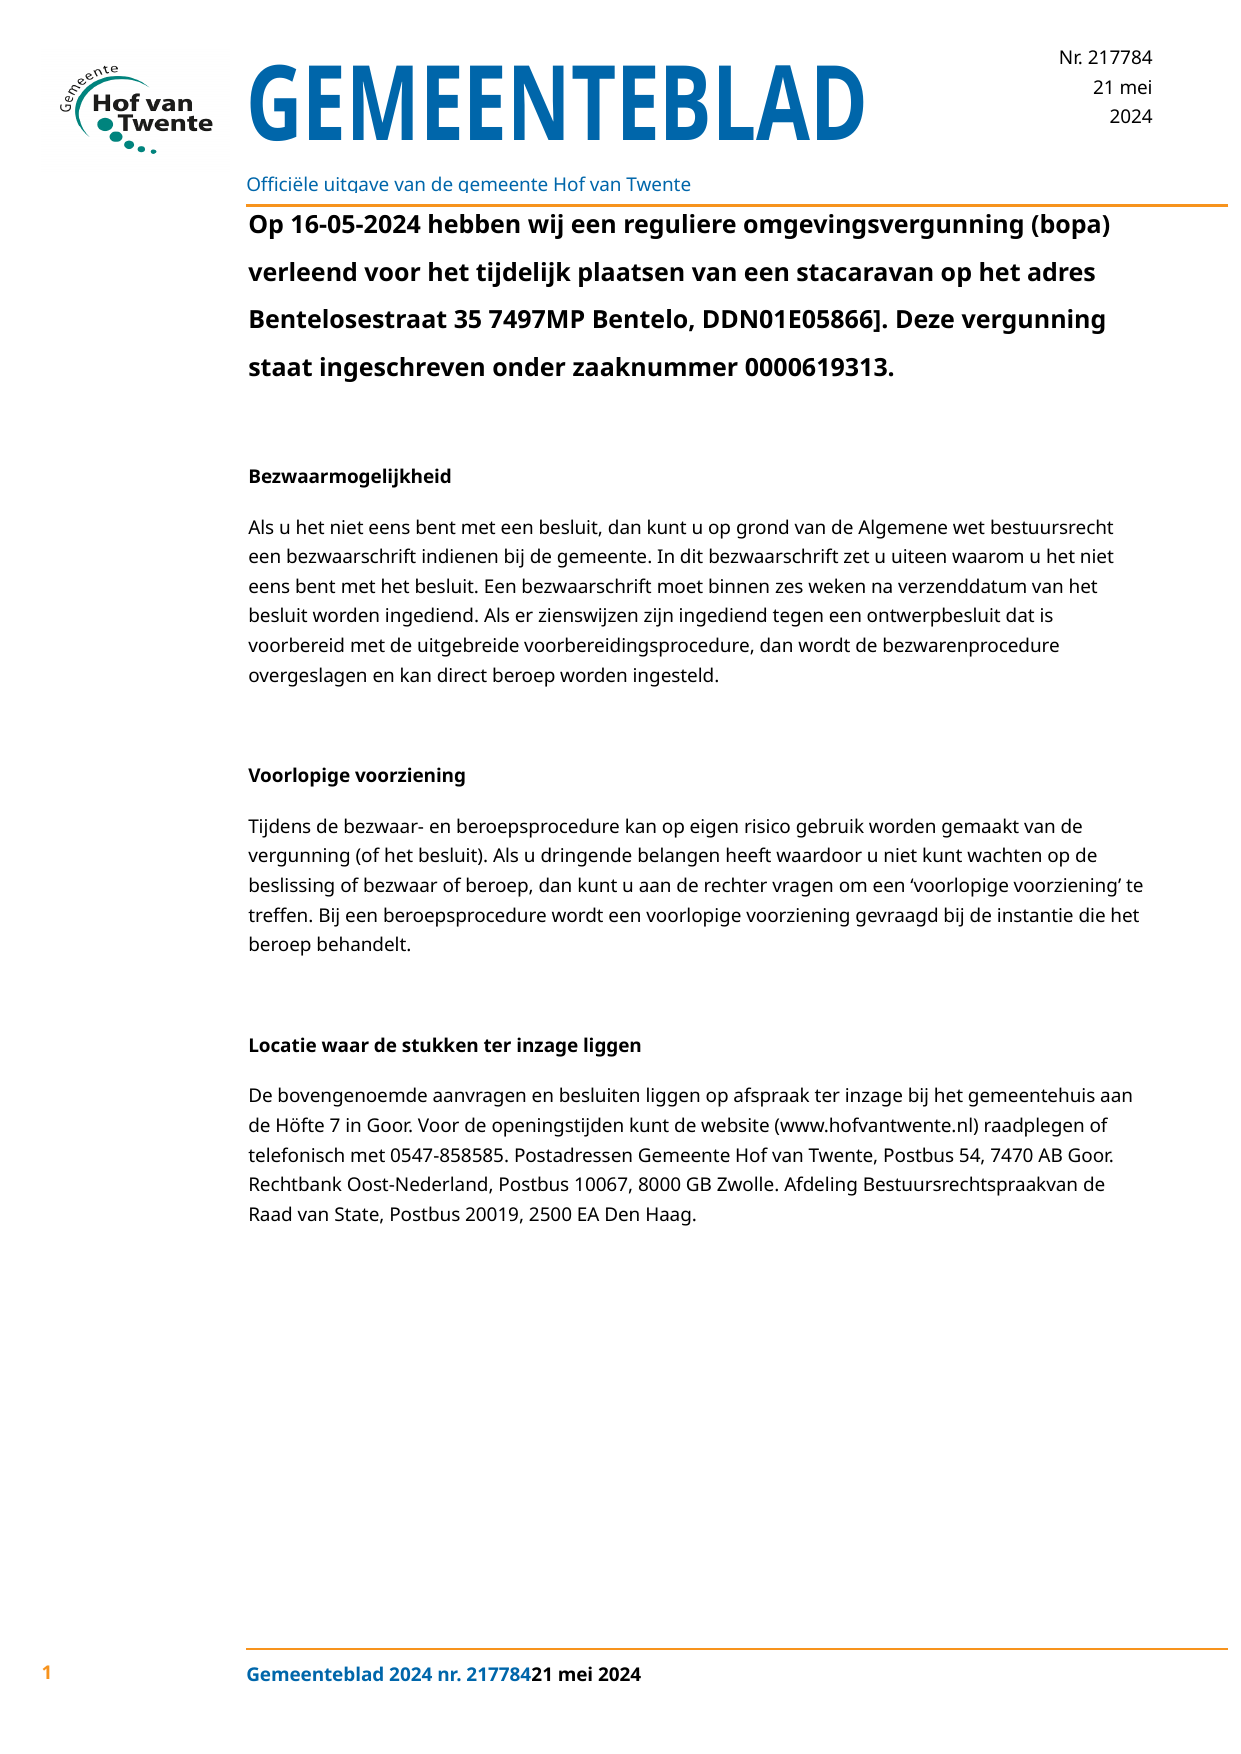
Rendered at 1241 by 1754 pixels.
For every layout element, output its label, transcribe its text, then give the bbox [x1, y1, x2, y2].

text Locatie waar de stukken ter inzage liggen [248, 1032, 1152, 1058]
text Op 16-05-2024 hebben wij een reguliere omgevingsvergunning (bopa) verleend voor het tijdelijk plaatsen van een stacaravan op het adres Bentelosestraat 35 7497MP Bentelo, DDN01E05866]. Deze vergunning staat ingeschreven onder zaaknummer 0000619313. [248, 207, 1152, 384]
text Voorlopige voorziening [248, 763, 1152, 788]
text Als u het niet eens bent met een besluit, dan kunt u op grond van de Algemene wet bestuursrecht een bezwaarschrift indienen bij de gemeente. In dit bezwaarschrift zet u uiteen waarom u het niet eens bent met het besluit. Een bezwaarschrift moet binnen zes weken na verzenddatum van het besluit worden ingediend. Als er zienswijzen zijn ingediend tegen een ontwerpbesluit dat is voorbereid met de uitgebreide voorbereidingsprocedure, dan wordt de bezwarenprocedure overgeslagen en kan direct beroep worden ingesteld. [248, 514, 1152, 688]
text Bezwaarmogelijkheid [248, 463, 1152, 489]
text De bovengenoemde aanvragen en besluiten liggen op afspraak ter inzage bij het gemeentehuis aan de Höfte 7 in Goor. Voor de openingstijden kunt de website (www.hofvantwente.nl) raadplegen of telefonisch met 0547-858585. Postadressen Gemeente Hof van Twente, Postbus 54, 7470 AB Goor. Rechtbank Oost-Nederland, Postbus 10067, 8000 GB Zwolle. Afdeling Bestuursrechtspraakvan de Raad van State, Postbus 20019, 2500 EA Den Haag. [248, 1083, 1152, 1227]
picture [41, 47, 231, 172]
text Tijdens de bezwaar- en beroepsprocedure kan op eigen risico gebruik worden gemaakt van de vergunning (of het besluit). Als u dringende belangen heeft waardoor u niet kunt wachten op de beslissing of bezwaar of beroep, dan kunt u aan de rechter vragen om een ‘voorlopige voorziening’ te treffen. Bij een beroepsprocedure wordt een voorlopige voorziening gevraagd bij de instantie die het beroep behandelt. [248, 813, 1152, 957]
